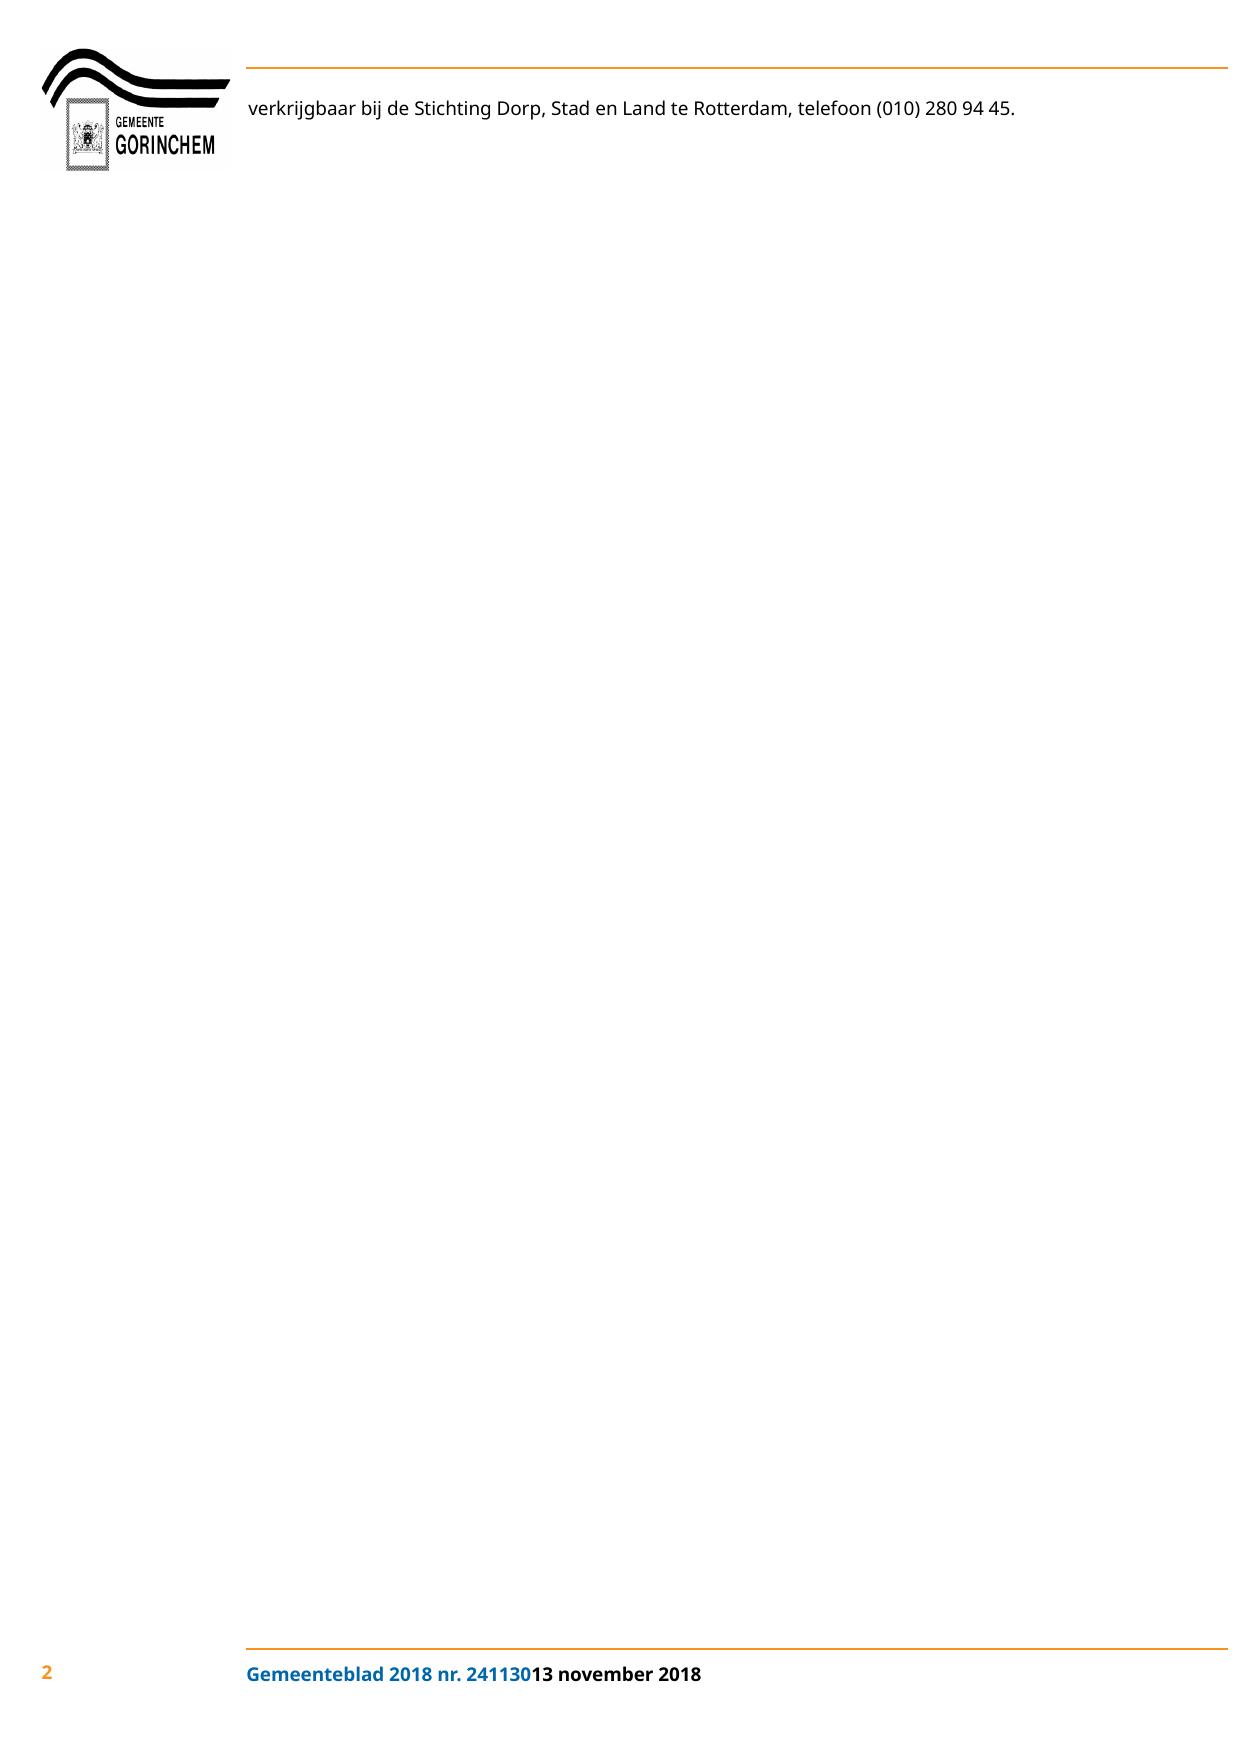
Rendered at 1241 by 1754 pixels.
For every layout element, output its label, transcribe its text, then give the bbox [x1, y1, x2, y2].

text verkrijgbaar bij de Stichting Dorp, Stad en Land te Rotterdam, telefoon (010) 280 94 45. [248, 95, 1152, 121]
picture [41, 47, 231, 172]
